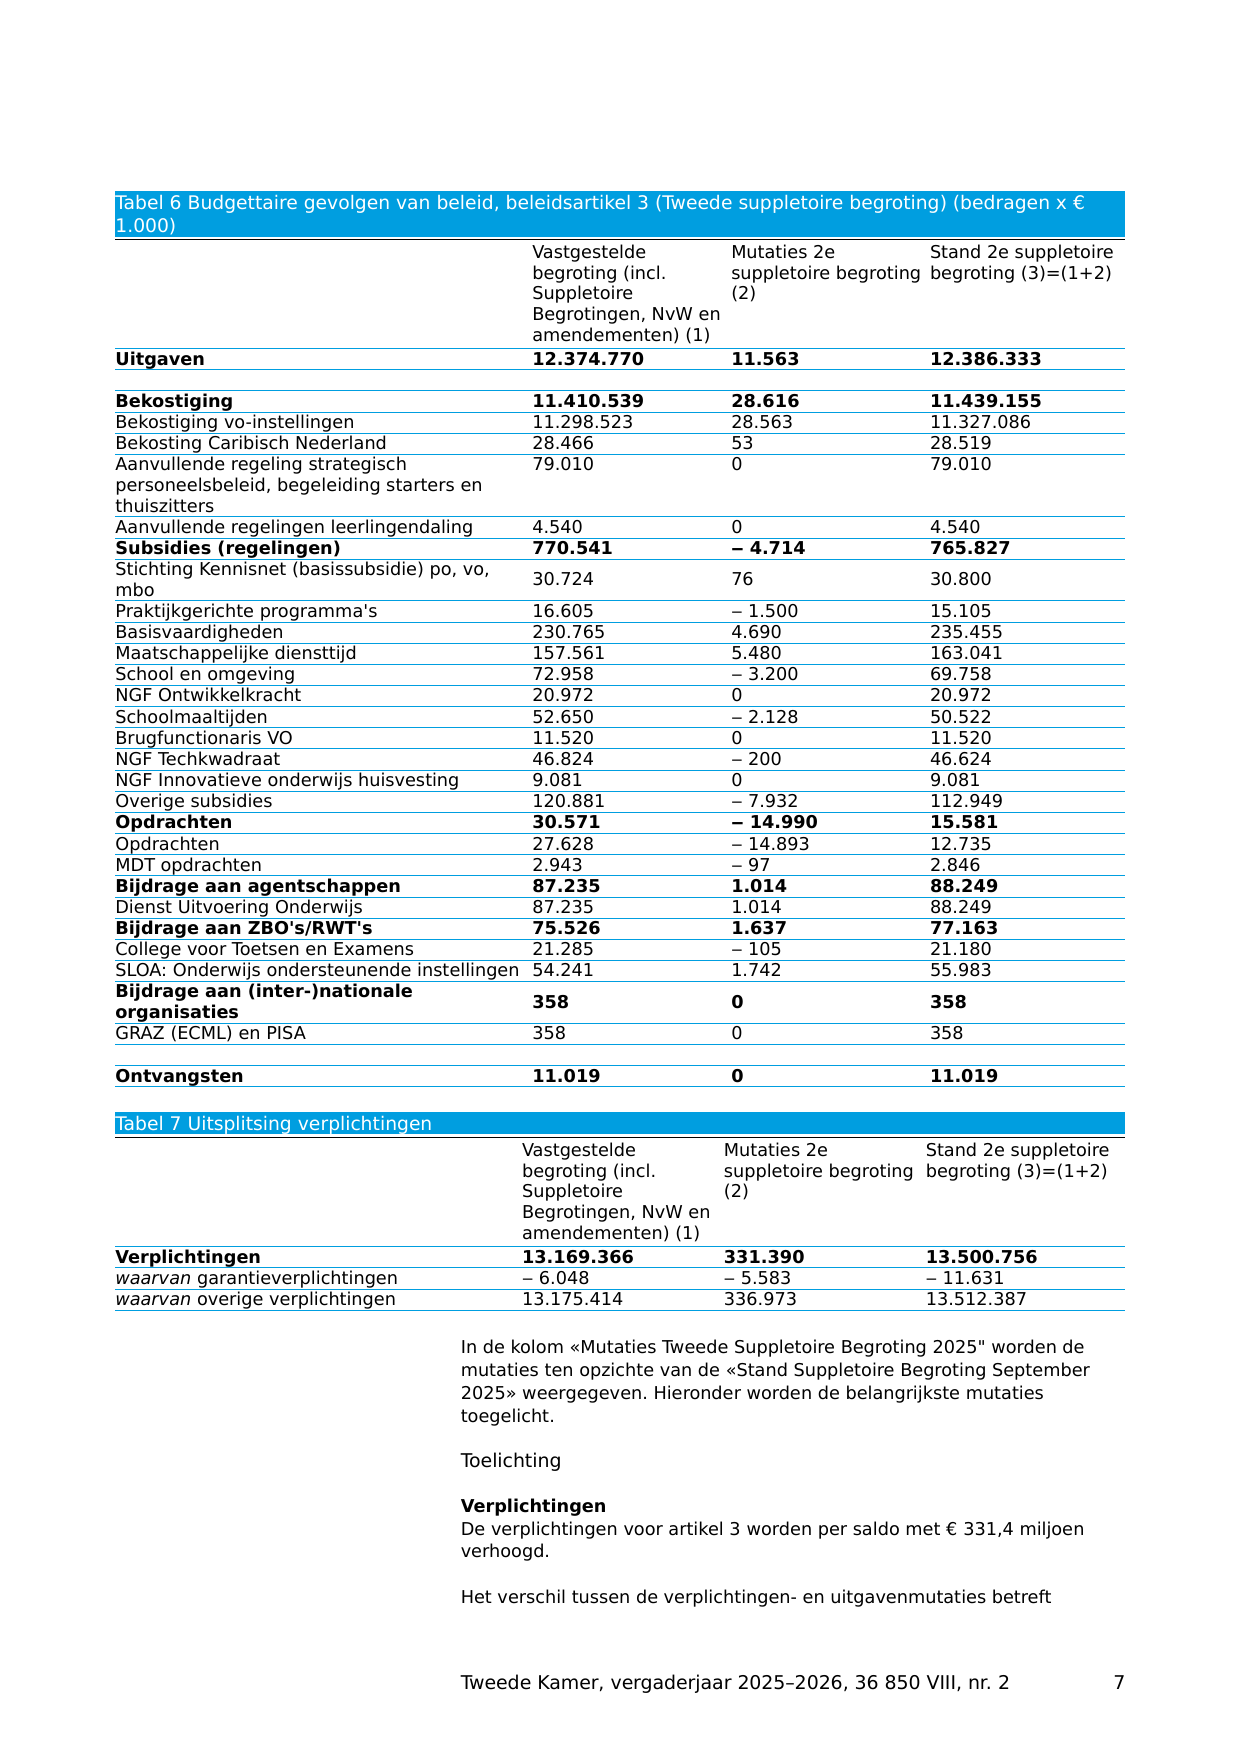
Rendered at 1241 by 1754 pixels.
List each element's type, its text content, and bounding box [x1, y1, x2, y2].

table_cell ‒ 200 [728, 749, 927, 769]
table_cell 20.972 [927, 686, 1125, 706]
table_cell 331.390 [721, 1247, 923, 1267]
table_cell ‒ 14.893 [728, 834, 927, 854]
table_cell ‒ 14.990 [728, 813, 927, 833]
table_cell [529, 370, 728, 390]
table_cell 12.374.770 [529, 349, 728, 369]
table_cell 87.235 [529, 898, 728, 917]
table_cell School en omgeving [115, 665, 529, 685]
table_cell ‒ 1.500 [728, 601, 927, 621]
table_cell Bekosting Caribisch Nederland [115, 434, 529, 454]
table_cell 770.541 [529, 539, 728, 558]
table_cell Praktijkgerichte programma's [115, 601, 529, 621]
table_cell 11.520 [529, 728, 728, 748]
table_cell SLOA: Onderwijs ondersteunende instellingen [115, 961, 529, 981]
table_cell 11.019 [927, 1066, 1125, 1086]
text Verplichtingen De verplichtingen voor artikel 3 worden per saldo met € 331,4 miljoen verhoogd. [461, 1494, 1125, 1562]
table_cell 765.827 [927, 539, 1125, 558]
table_cell 4.540 [927, 517, 1125, 537]
table_cell ‒ 5.583 [721, 1268, 923, 1288]
table_cell 0 [728, 517, 927, 537]
table_cell Mutaties 2e suppletoire begroting (2) [728, 240, 927, 348]
table_cell Opdrachten [115, 813, 529, 833]
table_cell NGF Innovatieve onderwijs huisvesting [115, 771, 529, 791]
table_cell 358 [529, 1024, 728, 1044]
table_cell ‒ 105 [728, 940, 927, 960]
table_cell Opdrachten [115, 834, 529, 854]
table_cell 13.175.414 [519, 1290, 721, 1309]
table_cell 77.163 [927, 919, 1125, 939]
table_cell Brugfunctionaris VO [115, 728, 529, 748]
table_cell 0 [728, 455, 927, 516]
table_cell 28.616 [728, 391, 927, 412]
table_cell 11.563 [728, 349, 927, 369]
table_cell Verplichtingen [115, 1247, 519, 1267]
table_cell [115, 370, 529, 390]
table_cell waarvan garantieverplichtingen [115, 1268, 519, 1288]
table_cell 28.563 [728, 413, 927, 433]
table_cell Dienst Uitvoering Onderwijs [115, 898, 529, 917]
table_cell [927, 1045, 1125, 1065]
table_cell 27.628 [529, 834, 728, 854]
table_cell 72.958 [529, 665, 728, 685]
text In de kolom «Mutaties Tweede Suppletoire Begroting 2025" worden de mutaties ten opzichte van de «Stand Suppletoire Begroting September 2025» weergegeven. Hieronder worden de belangrijkste mutaties toegelicht. [461, 1335, 1125, 1427]
table_cell 12.386.333 [927, 349, 1125, 369]
table_cell 230.765 [529, 623, 728, 643]
table_cell 13.512.387 [923, 1290, 1125, 1309]
table_cell 46.824 [529, 749, 728, 769]
table_cell 16.605 [529, 601, 728, 621]
table_cell Stand 2e suppletoire begroting (3)=(1+2) [927, 240, 1125, 348]
table_cell 0 [728, 771, 927, 791]
table_cell Aanvullende regeling strategisch personeelsbeleid, begeleiding starters en thuiszitters [115, 455, 529, 516]
table_cell ‒ 4.714 [728, 539, 927, 558]
text Het verschil tussen de verplichtingen- en uitgavenmutaties betreft [461, 1585, 1125, 1608]
table_cell Vastgestelde begroting (incl. Suppletoire Begrotingen, NvW en amendementen) (1) [529, 240, 728, 348]
table_cell 28.466 [529, 434, 728, 454]
table_cell Vastgestelde begroting (incl. Suppletoire Begrotingen, NvW en amendementen) (1) [519, 1138, 721, 1246]
table_cell ‒ 7.932 [728, 792, 927, 812]
table_cell Bekostiging [115, 391, 529, 412]
table_cell 112.949 [927, 792, 1125, 812]
table_cell 12.735 [927, 834, 1125, 854]
table_cell 358 [529, 982, 728, 1023]
title Toelichting [461, 1450, 1125, 1494]
table_cell 157.561 [529, 644, 728, 664]
table_cell 46.624 [927, 749, 1125, 769]
table_cell 15.105 [927, 601, 1125, 621]
table_cell ‒ 97 [728, 855, 927, 875]
table_cell [728, 1045, 927, 1065]
table_cell Mutaties 2e suppletoire begroting (2) [721, 1138, 923, 1246]
table_cell Aanvullende regelingen leerlingendaling [115, 517, 529, 537]
table_cell Ontvangsten [115, 1066, 529, 1086]
table_cell 11.520 [927, 728, 1125, 748]
table_cell 11.410.539 [529, 391, 728, 412]
table_cell 79.010 [927, 455, 1125, 516]
table_cell waarvan overige verplichtingen [115, 1290, 519, 1309]
table_cell 0 [728, 1066, 927, 1086]
table_cell 0 [728, 1024, 927, 1044]
table_cell 28.519 [927, 434, 1125, 454]
table_cell [115, 1138, 519, 1246]
table_cell 11.019 [529, 1066, 728, 1086]
table_cell College voor Toetsen en Examens [115, 940, 529, 960]
table_cell 11.298.523 [529, 413, 728, 433]
table_cell Bijdrage aan (inter-)nationale organisaties [115, 982, 529, 1023]
table_cell 21.285 [529, 940, 728, 960]
table_cell [927, 370, 1125, 390]
table_cell [529, 1045, 728, 1065]
table_cell 54.241 [529, 961, 728, 981]
table_cell 30.724 [529, 560, 728, 600]
table_cell Subsidies (regelingen) [115, 539, 529, 558]
table_cell 1.637 [728, 919, 927, 939]
table_cell 9.081 [927, 771, 1125, 791]
table_cell Maatschappelijke diensttijd [115, 644, 529, 664]
table_cell ‒ 11.631 [923, 1268, 1125, 1288]
table_cell 20.972 [529, 686, 728, 706]
table_cell 13.500.756 [923, 1247, 1125, 1267]
table_cell 88.249 [927, 898, 1125, 917]
table_cell 0 [728, 728, 927, 748]
table_cell Bijdrage aan ZBO's/RWT's [115, 919, 529, 939]
table_cell ‒ 6.048 [519, 1268, 721, 1288]
table_cell 358 [927, 982, 1125, 1023]
table_cell 336.973 [721, 1290, 923, 1309]
table_cell 2.943 [529, 855, 728, 875]
table_cell 9.081 [529, 771, 728, 791]
table_cell Bekostiging vo-instellingen [115, 413, 529, 433]
table_cell MDT opdrachten [115, 855, 529, 875]
table_cell 235.455 [927, 623, 1125, 643]
table_cell 1.014 [728, 876, 927, 896]
table_cell 50.522 [927, 707, 1125, 727]
table_cell 11.439.155 [927, 391, 1125, 412]
table_cell 358 [927, 1024, 1125, 1044]
table_cell 53 [728, 434, 927, 454]
table_cell 1.742 [728, 961, 927, 981]
table_cell 120.881 [529, 792, 728, 812]
table_cell 76 [728, 560, 927, 600]
table_cell GRAZ (ECML) en PISA [115, 1024, 529, 1044]
table_cell [728, 370, 927, 390]
table_cell 79.010 [529, 455, 728, 516]
table_cell Stand 2e suppletoire begroting (3)=(1+2) [923, 1138, 1125, 1246]
table_cell ‒ 2.128 [728, 707, 927, 727]
table_cell 15.581 [927, 813, 1125, 833]
table_cell 5.480 [728, 644, 927, 664]
table_cell 30.571 [529, 813, 728, 833]
table_cell [115, 240, 529, 348]
table_cell 1.014 [728, 898, 927, 917]
table_cell 87.235 [529, 876, 728, 896]
table_cell 2.846 [927, 855, 1125, 875]
table_cell 55.983 [927, 961, 1125, 981]
table_cell Basisvaardigheden [115, 623, 529, 643]
table_cell Uitgaven [115, 349, 529, 369]
table_cell 0 [728, 686, 927, 706]
table_cell 52.650 [529, 707, 728, 727]
table_cell 0 [728, 982, 927, 1023]
table_cell 13.169.366 [519, 1247, 721, 1267]
table_cell 21.180 [927, 940, 1125, 960]
table_cell 4.690 [728, 623, 927, 643]
table_cell 163.041 [927, 644, 1125, 664]
table_cell 30.800 [927, 560, 1125, 600]
table_cell ‒ 3.200 [728, 665, 927, 685]
table_cell Overige subsidies [115, 792, 529, 812]
table_cell Stichting Kennisnet (basissubsidie) po, vo, mbo [115, 560, 529, 600]
table_cell Bijdrage aan agentschappen [115, 876, 529, 896]
table_cell NGF Ontwikkelkracht [115, 686, 529, 706]
table_cell 69.758 [927, 665, 1125, 685]
table_cell 75.526 [529, 919, 728, 939]
table_cell 88.249 [927, 876, 1125, 896]
table_cell 11.327.086 [927, 413, 1125, 433]
table_cell Schoolmaaltijden [115, 707, 529, 727]
table_cell [115, 1045, 529, 1065]
table_cell 4.540 [529, 517, 728, 537]
table_cell NGF Techkwadraat [115, 749, 529, 769]
